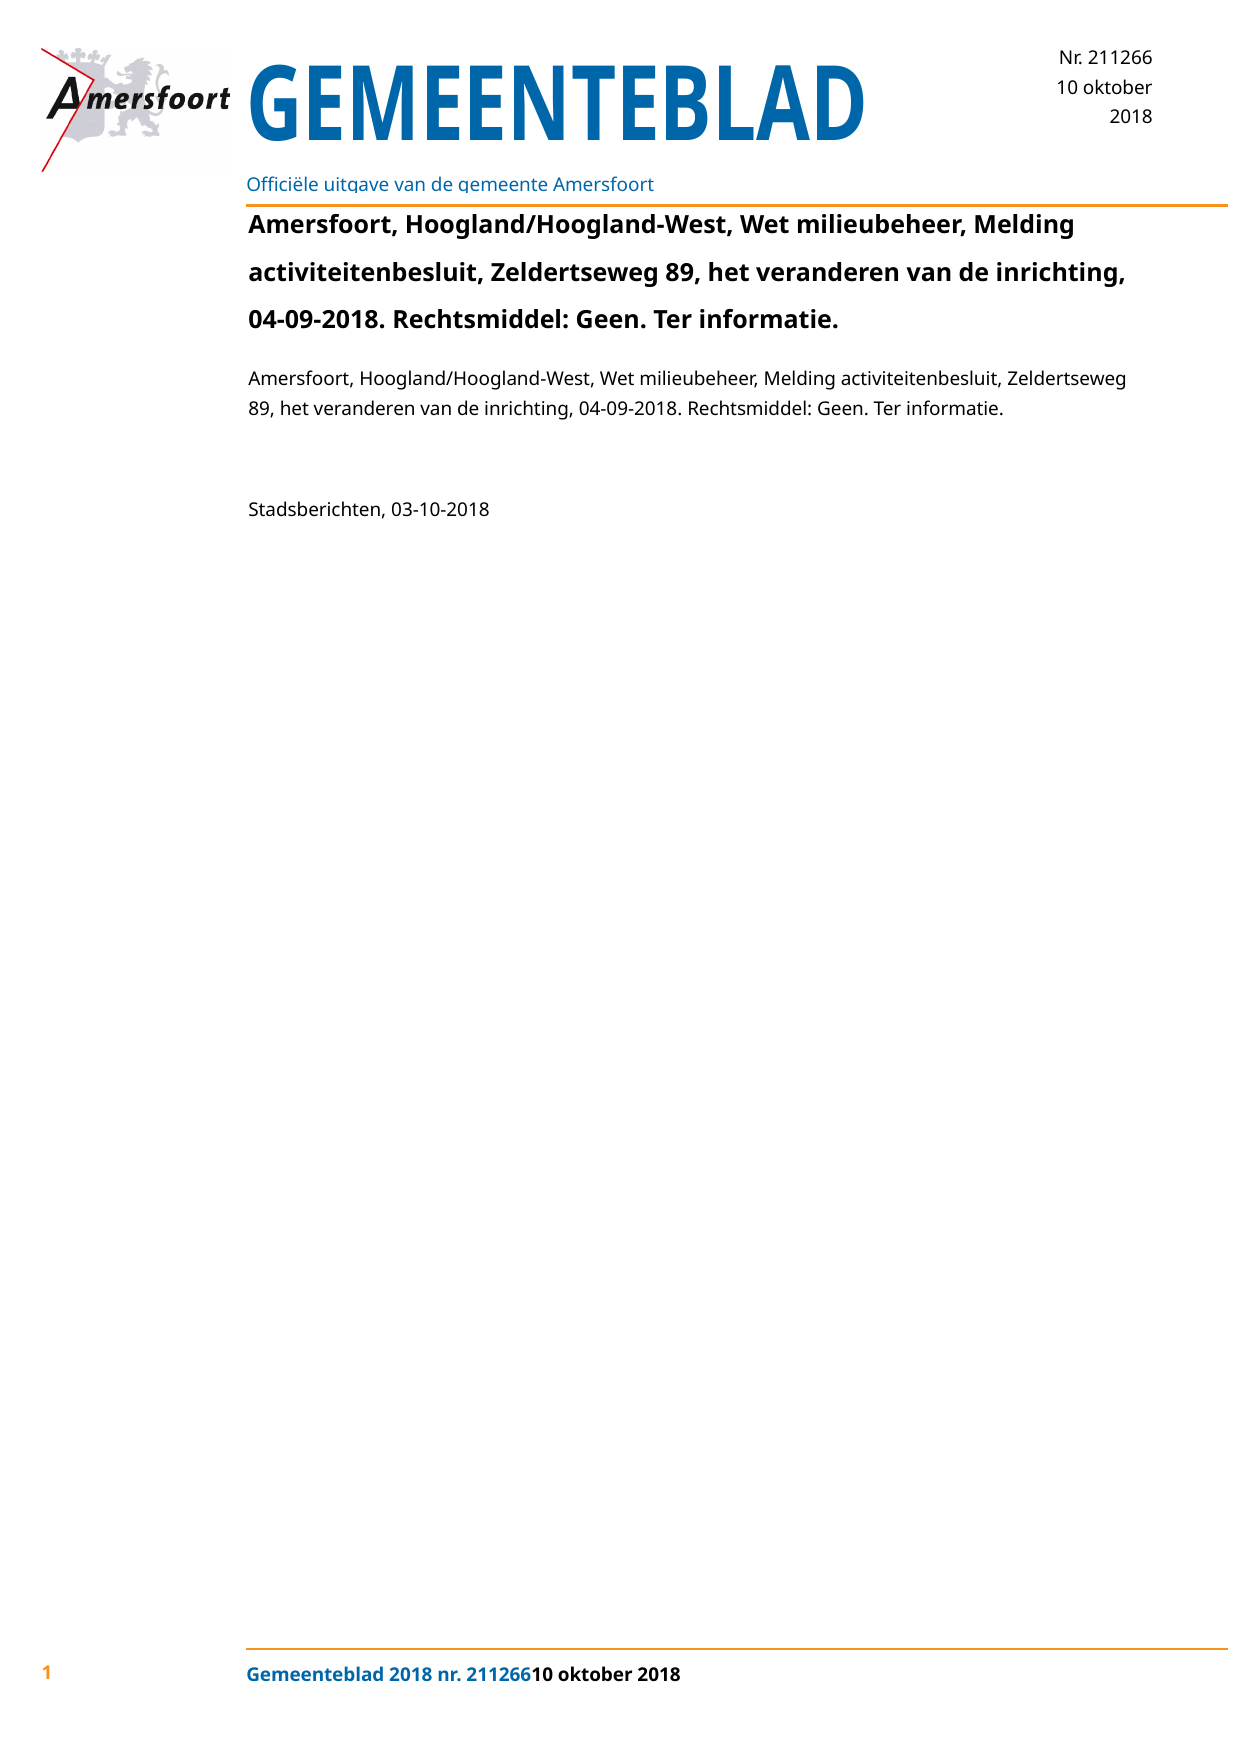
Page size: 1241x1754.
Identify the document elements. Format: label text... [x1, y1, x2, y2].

text Amersfoort, Hoogland/Hoogland-West, Wet milieubeheer, Melding activiteitenbesluit, Zeldertseweg 89, het veranderen van de inrichting, 04-09-2018. Rechtsmiddel: Geen. Ter informatie. [248, 207, 1152, 336]
text Stadsberichten, 03-10-2018 [248, 496, 1152, 522]
picture [41, 47, 231, 172]
text Amersfoort, Hoogland/Hoogland-West, Wet milieubeheer, Melding activiteitenbesluit, Zeldertseweg 89, het veranderen van de inrichting, 04-09-2018. Rechtsmiddel: Geen. Ter informatie. [248, 366, 1152, 421]
